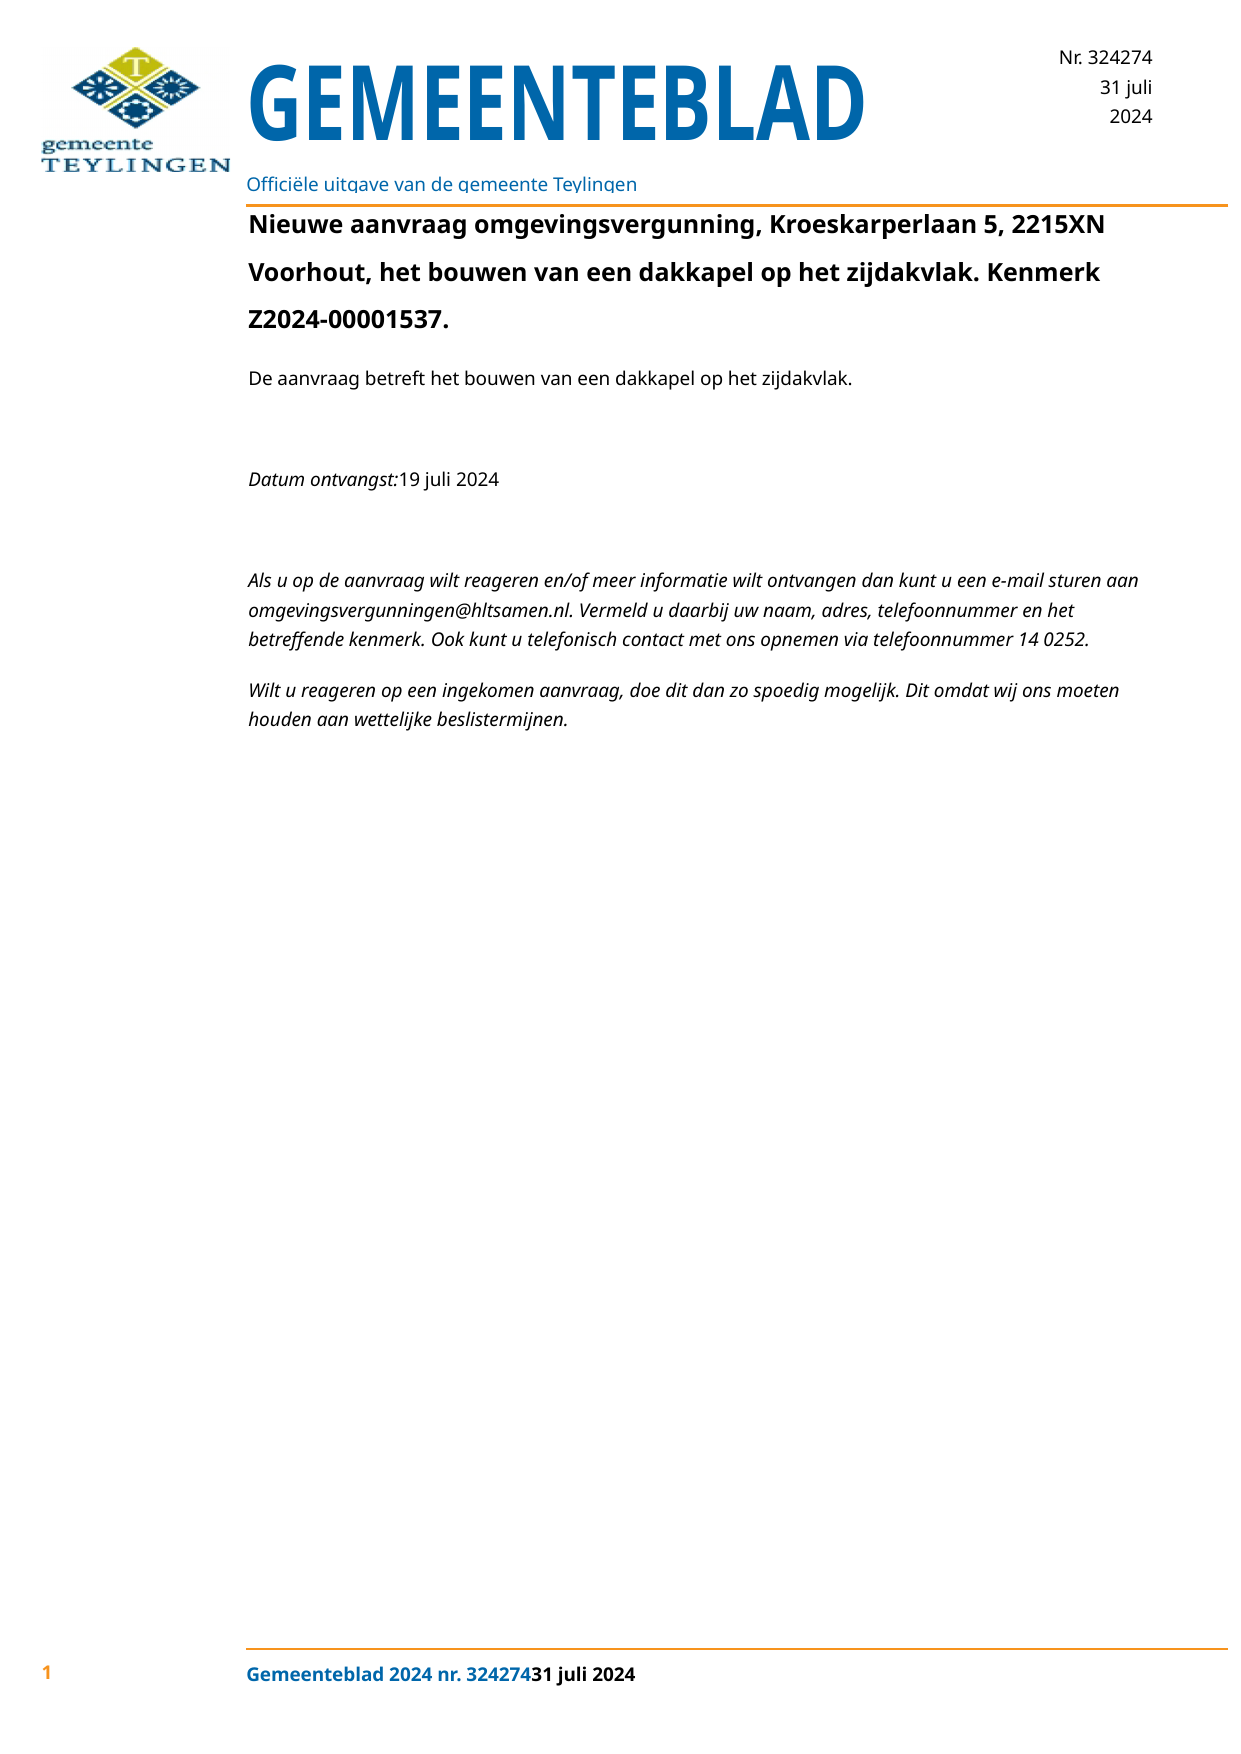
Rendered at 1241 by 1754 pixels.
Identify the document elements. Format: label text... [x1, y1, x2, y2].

text Als u op de aanvraag wilt reageren en/of meer informatie wilt ontvangen dan kunt u een e-mail sturen aan omgevingsvergunningen@hltsamen.nl. Vermeld u daarbij uw naam, adres, telefoonnummer en het betreffende kenmerk. Ook kunt u telefonisch contact met ons opnemen via telefoonnummer 14 0252. [248, 567, 1152, 652]
text Nieuwe aanvraag omgevingsvergunning, Kroeskarperlaan 5, 2215XN Voorhout, het bouwen van een dakkapel op het zijdakvlak. Kenmerk Z2024-00001537. [248, 207, 1152, 336]
text Datum ontvangst:19 juli 2024 [248, 466, 1152, 492]
text Wilt u reageren op een ingekomen aanvraag, doe dit dan zo spoedig mogelijk. Dit omdat wij ons moeten houden aan wettelijke beslistermijnen. [248, 677, 1152, 732]
picture [41, 47, 231, 172]
text De aanvraag betreft het bouwen van een dakkapel op het zijdakvlak. [248, 366, 1152, 391]
